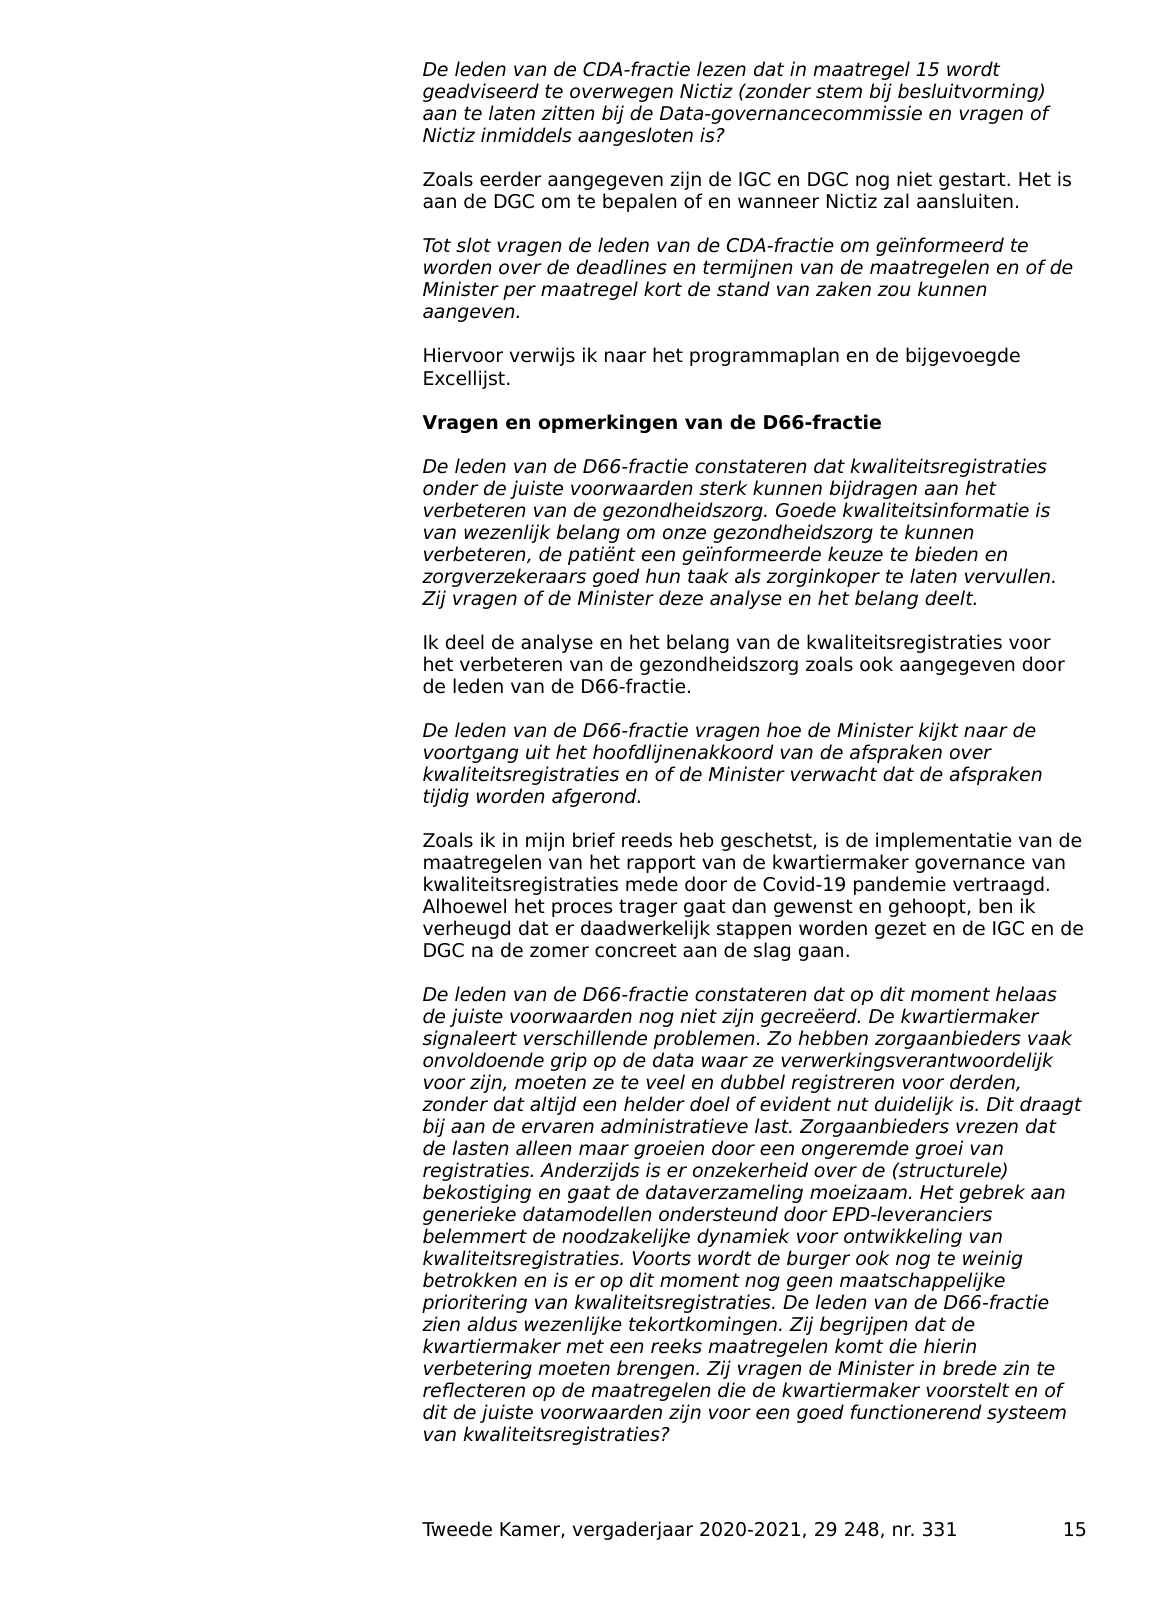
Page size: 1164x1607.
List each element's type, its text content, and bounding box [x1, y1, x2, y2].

text De leden van de CDA-fractie lezen dat in maatregel 15 wordt geadviseerd te overwegen Nictiz (zonder stem bij besluitvorming) aan te laten zitten bij de Data-governancecommissie en vragen of Nictiz inmiddels aangesloten is? [422, 59, 1087, 147]
text De leden van de D66-fractie constateren dat op dit moment helaas de juiste voorwaarden nog niet zijn gecreëerd. De kwartiermaker signaleert verschillende problemen. Zo hebben zorgaanbieders vaak onvoldoende grip op de data waar ze verwerkingsverantwoordelijk voor zijn, moeten ze te veel en dubbel registreren voor derden, zonder dat altijd een helder doel of evident nut duidelijk is. Dit draagt bij aan de ervaren administratieve last. Zorgaanbieders vrezen dat de lasten alleen maar groeien door een ongeremde groei van registraties. Anderzijds is er onzekerheid over de (structurele) bekostiging en gaat de dataverzameling moeizaam. Het gebrek aan generieke datamodellen ondersteund door EPD-leveranciers belemmert de noodzakelijke dynamiek voor ontwikkeling van kwaliteitsregistraties. Voorts wordt de burger ook nog te weinig betrokken en is er op dit moment nog geen maatschappelijke prioritering van kwaliteitsregistraties. De leden van de D66-fractie zien aldus wezenlijke tekortkomingen. Zij begrijpen dat de kwartiermaker met een reeks maatregelen komt die hierin verbetering moeten brengen. Zij vragen de Minister in brede zin te reflecteren op de maatregelen die de kwartiermaker voorstelt en of dit de juiste voorwaarden zijn voor een goed functionerend systeem van kwaliteitsregistraties? [422, 984, 1087, 1446]
text De leden van de D66-fractie constateren dat kwaliteitsregistraties onder de juiste voorwaarden sterk kunnen bijdragen aan het verbeteren van de gezondheidszorg. Goede kwaliteitsinformatie is van wezenlijk belang om onze gezondheidszorg te kunnen verbeteren, de patiënt een geïnformeerde keuze te bieden en zorgverzekeraars goed hun taak als zorginkoper te laten vervullen. Zij vragen of de Minister deze analyse en het belang deelt. [422, 456, 1087, 609]
text De leden van de D66-fractie vragen hoe de Minister kijkt naar de voortgang uit het hoofdlijnenakkoord van de afspraken over kwaliteitsregistraties en of de Minister verwacht dat de afspraken tijdig worden afgerond. [422, 720, 1087, 808]
text Hiervoor verwijs ik naar het programmaplan en de bijgevoegde Excellijst. [422, 345, 1087, 389]
text Tot slot vragen de leden van de CDA-fractie om geïnformeerd te worden over de deadlines en termijnen van de maatregelen en of de Minister per maatregel kort de stand van zaken zou kunnen aangeven. [422, 235, 1087, 323]
text Zoals eerder aangegeven zijn de IGC en DGC nog niet gestart. Het is aan de DGC om te bepalen of en wanneer Nictiz zal aansluiten. [422, 169, 1087, 213]
text Ik deel de analyse en het belang van de kwaliteitsregistraties voor het verbeteren van de gezondheidszorg zoals ook aangegeven door de leden van de D66-fractie. [422, 632, 1087, 698]
subtitle Vragen en opmerkingen van de D66-fractie [422, 412, 1087, 433]
text Zoals ik in mijn brief reeds heb geschetst, is de implementatie van de maatregelen van het rapport van de kwartiermaker governance van kwaliteitsregistraties mede door de Covid-19 pandemie vertraagd. Alhoewel het proces trager gaat dan gewenst en gehoopt, ben ik verheugd dat er daadwerkelijk stappen worden gezet en de IGC en de DGC na de zomer concreet aan de slag gaan. [422, 830, 1087, 962]
